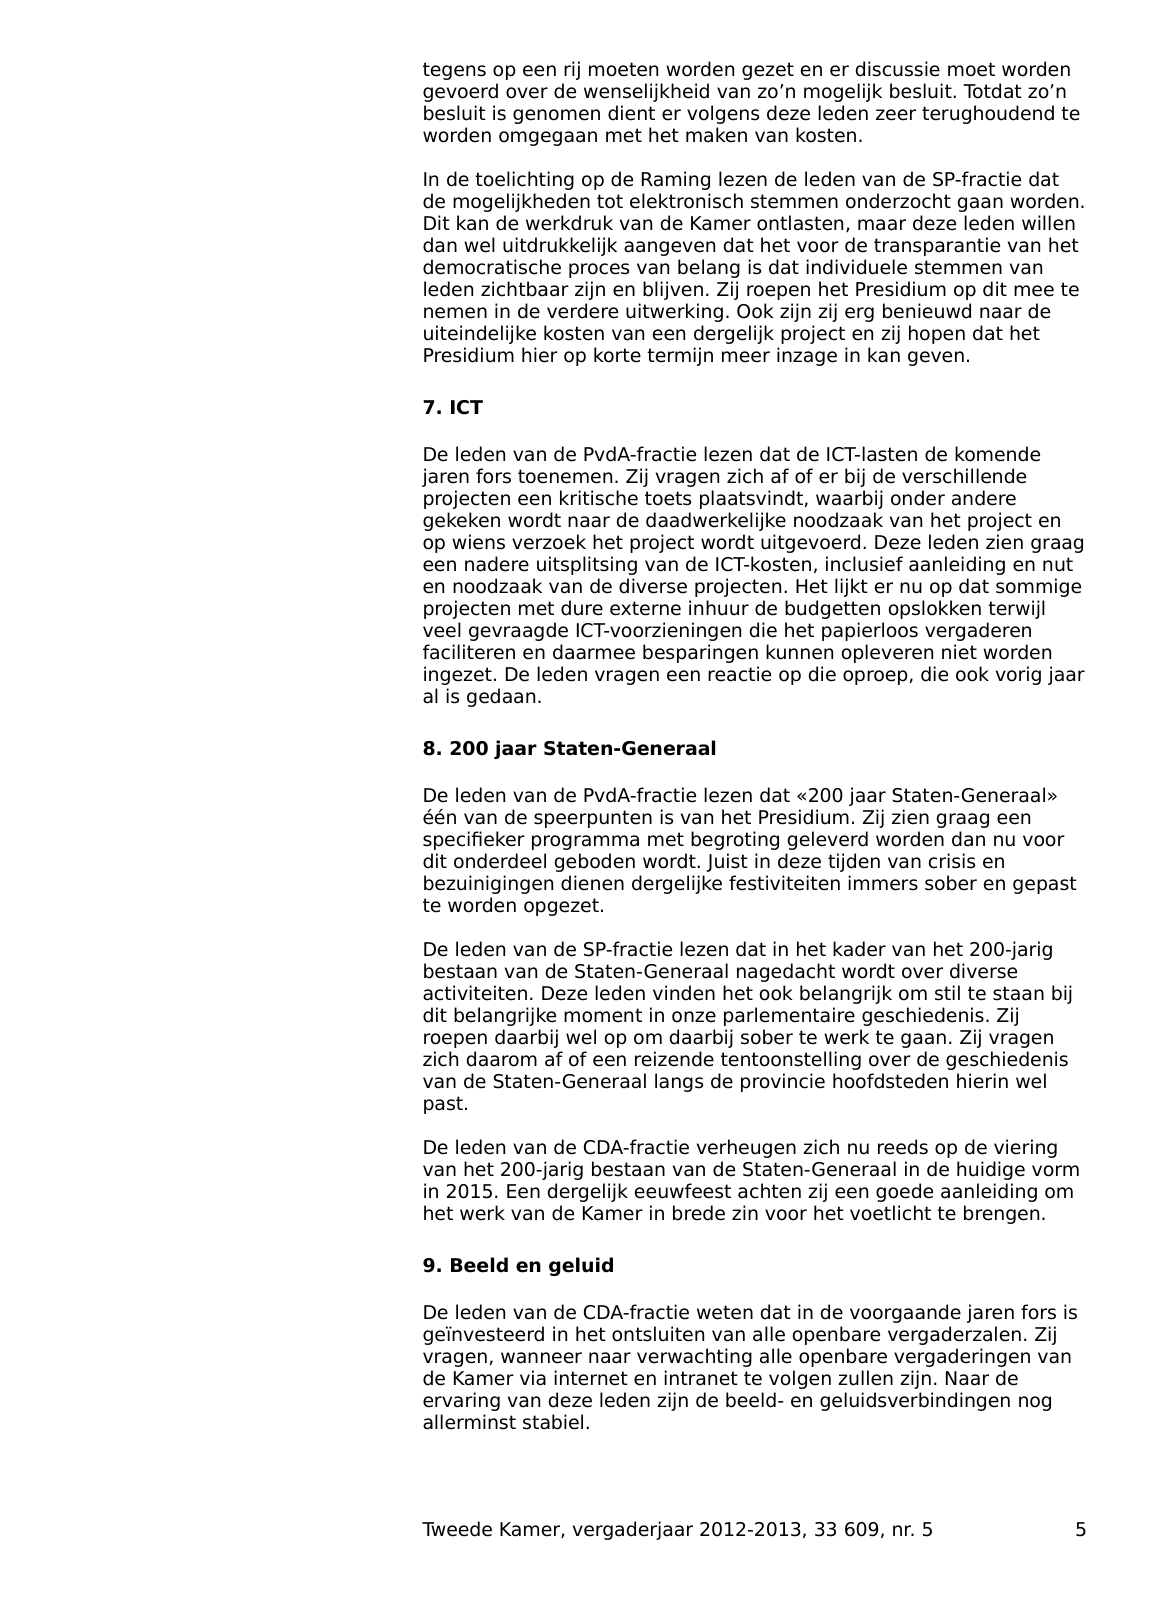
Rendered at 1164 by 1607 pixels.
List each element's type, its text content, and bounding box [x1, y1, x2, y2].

text De leden van de SP-fractie lezen dat in het kader van het 200-jarig bestaan van de Staten-Generaal nagedacht wordt over diverse activiteiten. Deze leden vinden het ook belangrijk om stil te staan bij dit belangrijke moment in onze parlementaire geschiedenis. Zij roepen daarbij wel op om daarbij sober te werk te gaan. Zij vragen zich daarom af of een reizende tentoonstelling over de geschiedenis van de Staten-Generaal langs de provincie hoofdsteden hierin wel past. [422, 939, 1087, 1114]
text tegens op een rij moeten worden gezet en er discussie moet worden gevoerd over de wenselijkheid van zo’n mogelijk besluit. Totdat zo’n besluit is genomen dient er volgens deze leden zeer terughoudend te worden omgegaan met het maken van kosten. [422, 59, 1087, 147]
text De leden van de PvdA-fractie lezen dat «200 jaar Staten-Generaal» één van de speerpunten is van het Presidium. Zij zien graag een specifieker programma met begroting geleverd worden dan nu voor dit onderdeel geboden wordt. Juist in deze tijden van crisis en bezuinigingen dienen dergelijke festiviteiten immers sober en gepast te worden opgezet. [422, 785, 1087, 917]
text De leden van de CDA-fractie verheugen zich nu reeds op de viering van het 200-jarig bestaan van de Staten-Generaal in de huidige vorm in 2015. Een dergelijk eeuwfeest achten zij een goede aanleiding om het werk van de Kamer in brede zin voor het voetlicht te brengen. [422, 1137, 1087, 1225]
text De leden van de CDA-fractie weten dat in de voorgaande jaren fors is geïnvesteerd in het ontsluiten van alle openbare vergaderzalen. Zij vragen, wanneer naar verwachting alle openbare vergaderingen van de Kamer via internet en intranet te volgen zullen zijn. Naar de ervaring van deze leden zijn de beeld- en geluidsverbindingen nog allerminst stabiel. [422, 1302, 1087, 1433]
text De leden van de PvdA-fractie lezen dat de ICT-lasten de komende jaren fors toenemen. Zij vragen zich af of er bij de verschillende projecten een kritische toets plaatsvindt, waarbij onder andere gekeken wordt naar de daadwerkelijke noodzaak van het project en op wiens verzoek het project wordt uitgevoerd. Deze leden zien graag een nadere uitsplitsing van de ICT-kosten, inclusief aanleiding en nut en noodzaak van de diverse projecten. Het lijkt er nu op dat sommige projecten met dure externe inhuur de budgetten opslokken terwijl veel gevraagde ICT-voorzieningen die het papierloos vergaderen faciliteren en daarmee besparingen kunnen opleveren niet worden ingezet. De leden vragen een reactie op die oproep, die ook vorig jaar al is gedaan. [422, 444, 1087, 708]
subtitle 7. ICT [422, 397, 1087, 419]
text In de toelichting op de Raming lezen de leden van de SP-fractie dat de mogelijkheden tot elektronisch stemmen onderzocht gaan worden. Dit kan de werkdruk van de Kamer ontlasten, maar deze leden willen dan wel uitdrukkelijk aangeven dat het voor de transparantie van het democratische proces van belang is dat individuele stemmen van leden zichtbaar zijn en blijven. Zij roepen het Presidium op dit mee te nemen in de verdere uitwerking. Ook zijn zij erg benieuwd naar de uiteindelijke kosten van een dergelijk project en zij hopen dat het Presidium hier op korte termijn meer inzage in kan geven. [422, 169, 1087, 367]
subtitle 8. 200 jaar Staten-Generaal [422, 738, 1087, 760]
subtitle 9. Beeld en geluid [422, 1255, 1087, 1277]
